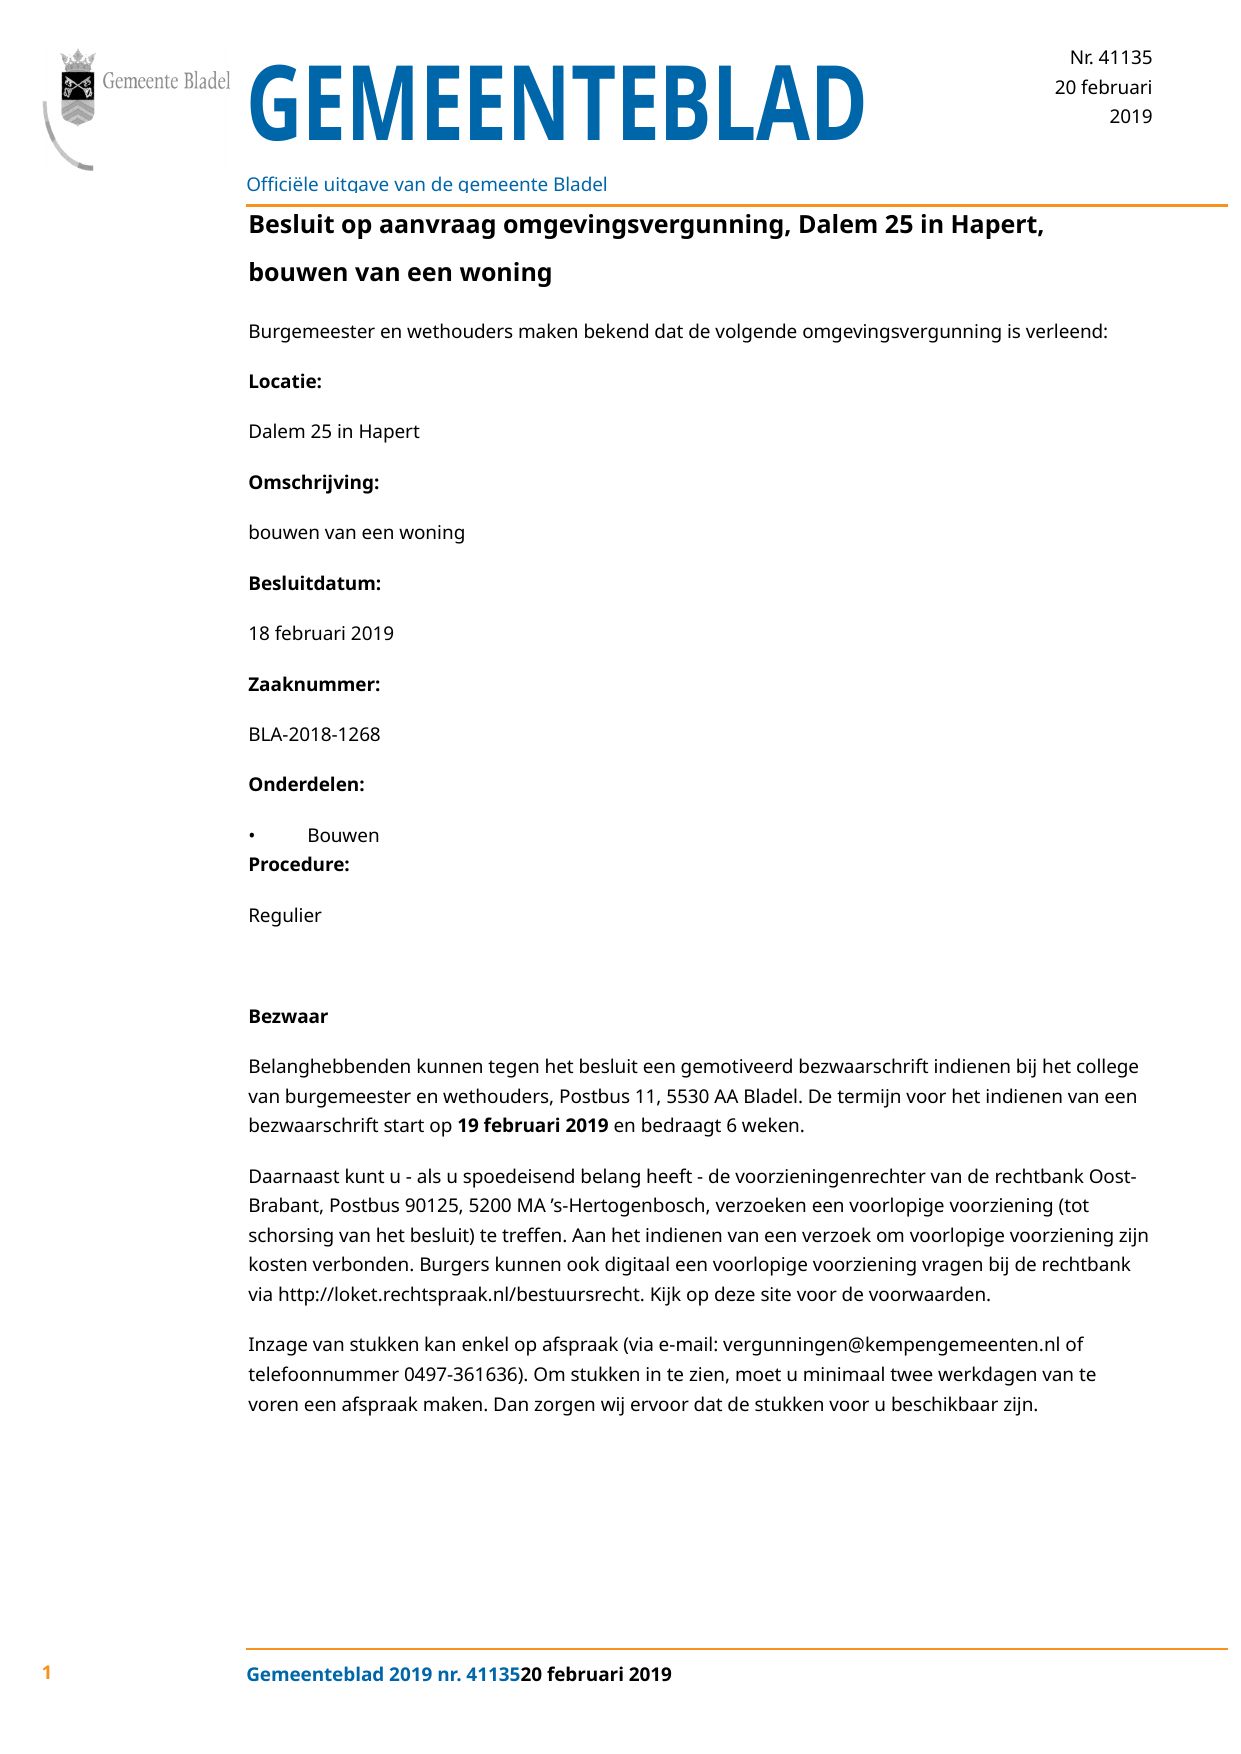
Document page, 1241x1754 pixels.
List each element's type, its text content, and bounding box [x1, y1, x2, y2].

text Procedure: [248, 852, 1152, 877]
text Zaaknummer: [248, 671, 1152, 697]
text 18 februari 2019 [248, 620, 1152, 646]
text Omschrijving: [248, 469, 1152, 495]
text Besluit op aanvraag omgevingsvergunning, Dalem 25 in Hapert, bouwen van een woning [248, 207, 1152, 288]
text Onderdelen: [248, 772, 1152, 797]
text Locatie: [248, 368, 1152, 394]
text Bezwaar [248, 1003, 1152, 1029]
text Besluitdatum: [248, 570, 1152, 596]
text Dalem 25 in Hapert [248, 419, 1152, 444]
text BLA-2018-1268 [248, 721, 1152, 747]
text bouwen van een woning [248, 519, 1152, 545]
text Belanghebbenden kunnen tegen het besluit een gemotiveerd bezwaarschrift indienen bij het college van burgemeester en wethouders, Postbus 11, 5530 AA Bladel. De termijn voor het indienen van een bezwaarschrift start op 19 februari 2019 en bedraagt 6 weken. [248, 1053, 1152, 1138]
text Daarnaast kunt u - als u spoedeisend belang heeft - de voorzieningenrechter van de rechtbank Oost-Brabant, Postbus 90125, 5200 MA ’s-Hertogenbosch, verzoeken een voorlopige voorziening (tot schorsing van het besluit) te treffen. Aan het indienen van een verzoek om voorlopige voorziening zijn kosten verbonden. Burgers kunnen ook digitaal een voorlopige voorziening vragen bij de rechtbank via http://loket.rechtspraak.nl/bestuursrecht. Kijk op deze site voor de voorwaarden. [248, 1163, 1152, 1307]
text Regulier [248, 902, 1152, 928]
text Burgemeester en wethouders maken bekend dat de volgende omgevingsvergunning is verleend: [248, 318, 1152, 344]
text Inzage van stukken kan enkel op afspraak (via e-mail: vergunningen@kempengemeenten.nl of telefoonnummer 0497-361636). Om stukken in te zien, moet u minimaal twee werkdagen van te voren een afspraak maken. Dan zorgen wij ervoor dat de stukken voor u beschikbaar zijn. [248, 1332, 1152, 1417]
list Bouwen [248, 822, 1152, 848]
picture [41, 47, 231, 172]
